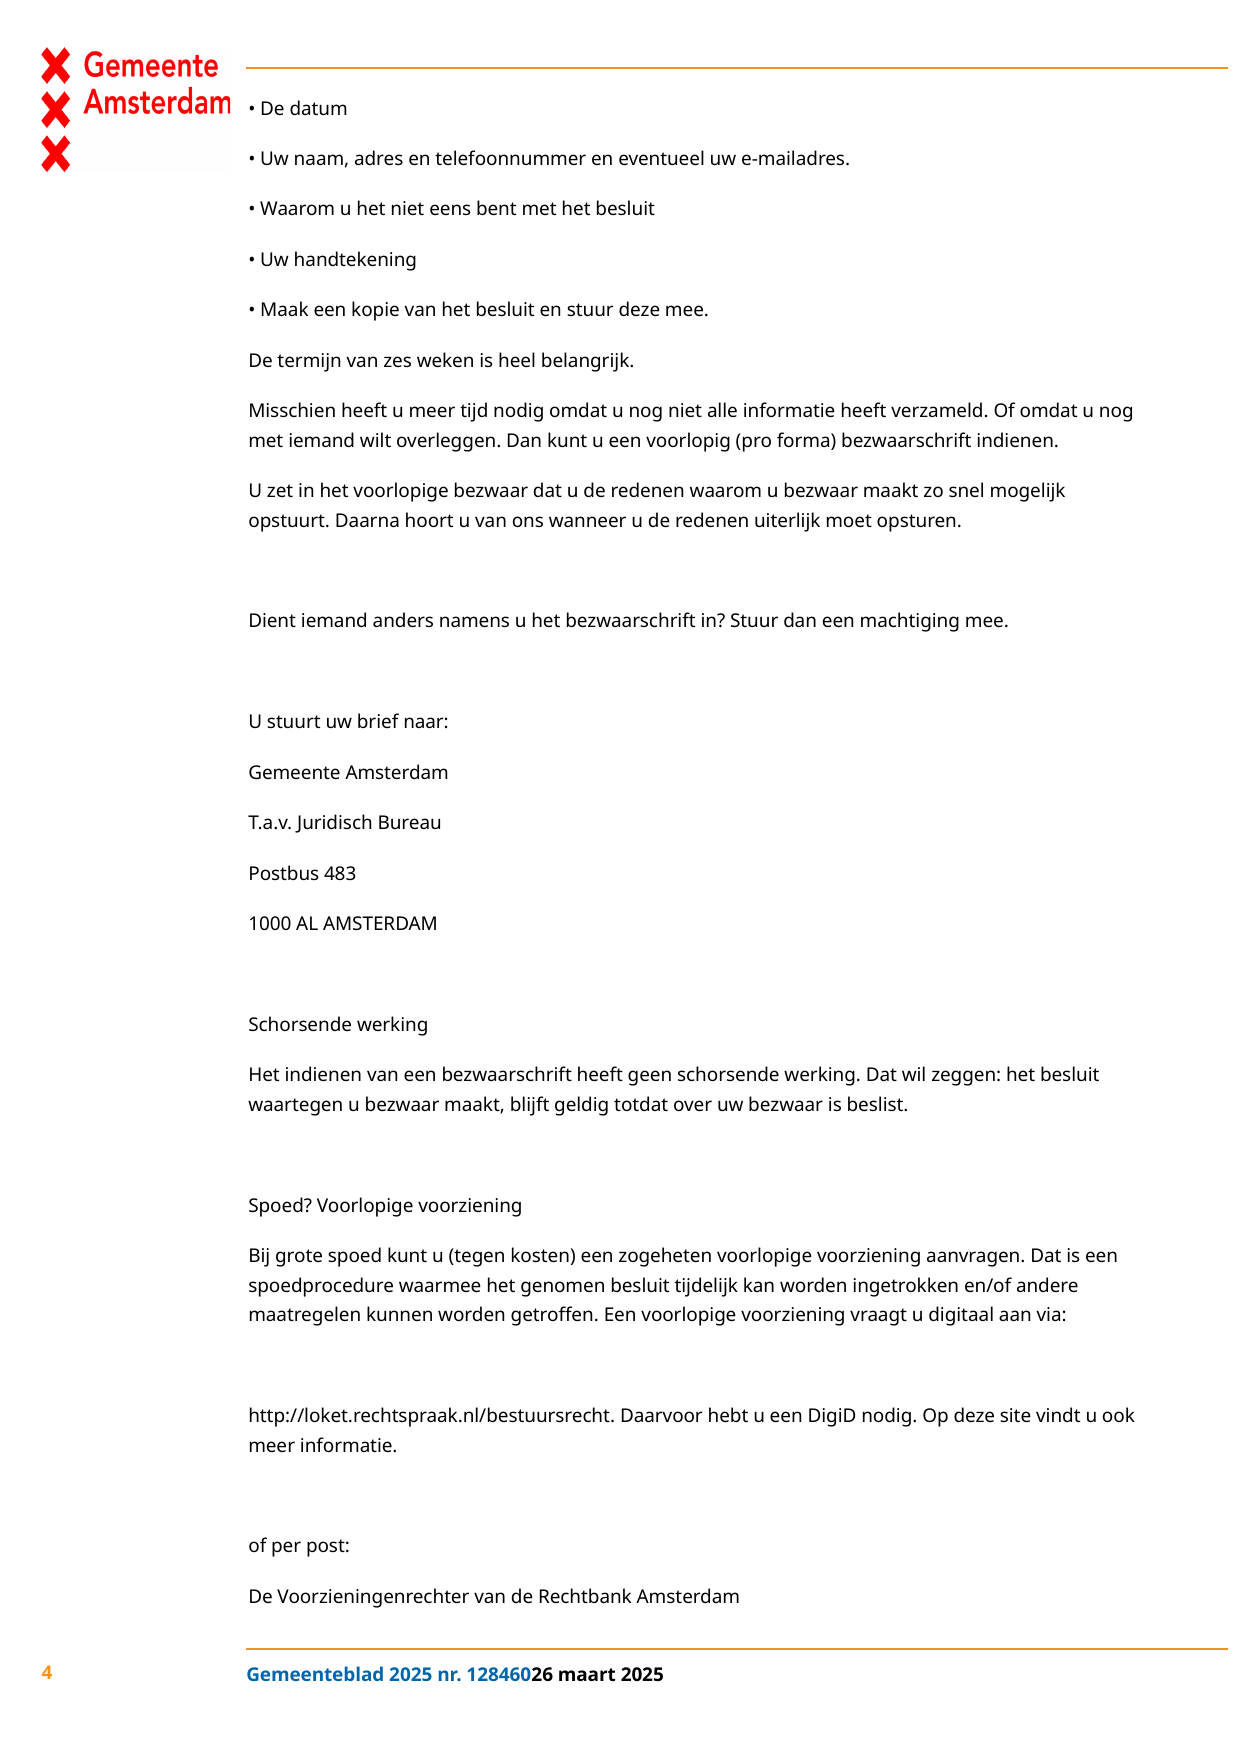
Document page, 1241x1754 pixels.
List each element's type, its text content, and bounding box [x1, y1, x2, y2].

text Het indienen van een bezwaarschrift heeft geen schorsende werking. Dat wil zeggen: het besluit waartegen u bezwaar maakt, blijft geldig totdat over uw bezwaar is beslist. [248, 1061, 1152, 1117]
text Misschien heeft u meer tijd nodig omdat u nog niet alle informatie heeft verzameld. Of omdat u nog met iemand wilt overleggen. Dan kunt u een voorlopig (pro forma) bezwaarschrift indienen. [248, 397, 1152, 453]
text • Uw naam, adres en telefoonnummer en eventueel uw e-mailadres. [248, 145, 1152, 171]
text Postbus 483 [248, 860, 1152, 886]
text Spoed? Voorlopige voorziening [248, 1192, 1152, 1218]
text of per post: [248, 1533, 1152, 1558]
text T.a.v. Juridisch Bureau [248, 809, 1152, 835]
text 1000 AL AMSTERDAM [248, 910, 1152, 936]
text Dient iemand anders namens u het bezwaarschrift in? Stuur dan een machtiging mee. [248, 608, 1152, 633]
text U stuurt uw brief naar: [248, 708, 1152, 734]
text Schorsende werking [248, 1011, 1152, 1037]
text Gemeente Amsterdam [248, 759, 1152, 785]
text • Maak een kopie van het besluit en stuur deze mee. [248, 296, 1152, 322]
text • De datum [248, 95, 1152, 121]
text De Voorzieningenrechter van de Rechtbank Amsterdam [248, 1583, 1152, 1609]
text U zet in het voorlopige bezwaar dat u de redenen waarom u bezwaar maakt zo snel mogelijk opstuurt. Daarna hoort u van ons wanneer u de redenen uiterlijk moet opsturen. [248, 477, 1152, 533]
text http://loket.rechtspraak.nl/bestuursrecht. Daarvoor hebt u een DigiD nodig. Op deze site vindt u ook meer informatie. [248, 1402, 1152, 1458]
text Bij grote spoed kunt u (tegen kosten) een zogeheten voorlopige voorziening aanvragen. Dat is een spoedprocedure waarmee het genomen besluit tijdelijk kan worden ingetrokken en/of andere maatregelen kunnen worden getroffen. Een voorlopige voorziening vraagt u digitaal aan via: [248, 1242, 1152, 1327]
picture [41, 47, 231, 172]
text • Waarom u het niet eens bent met het besluit [248, 196, 1152, 221]
text De termijn van zes weken is heel belangrijk. [248, 347, 1152, 373]
text • Uw handtekening [248, 246, 1152, 272]
